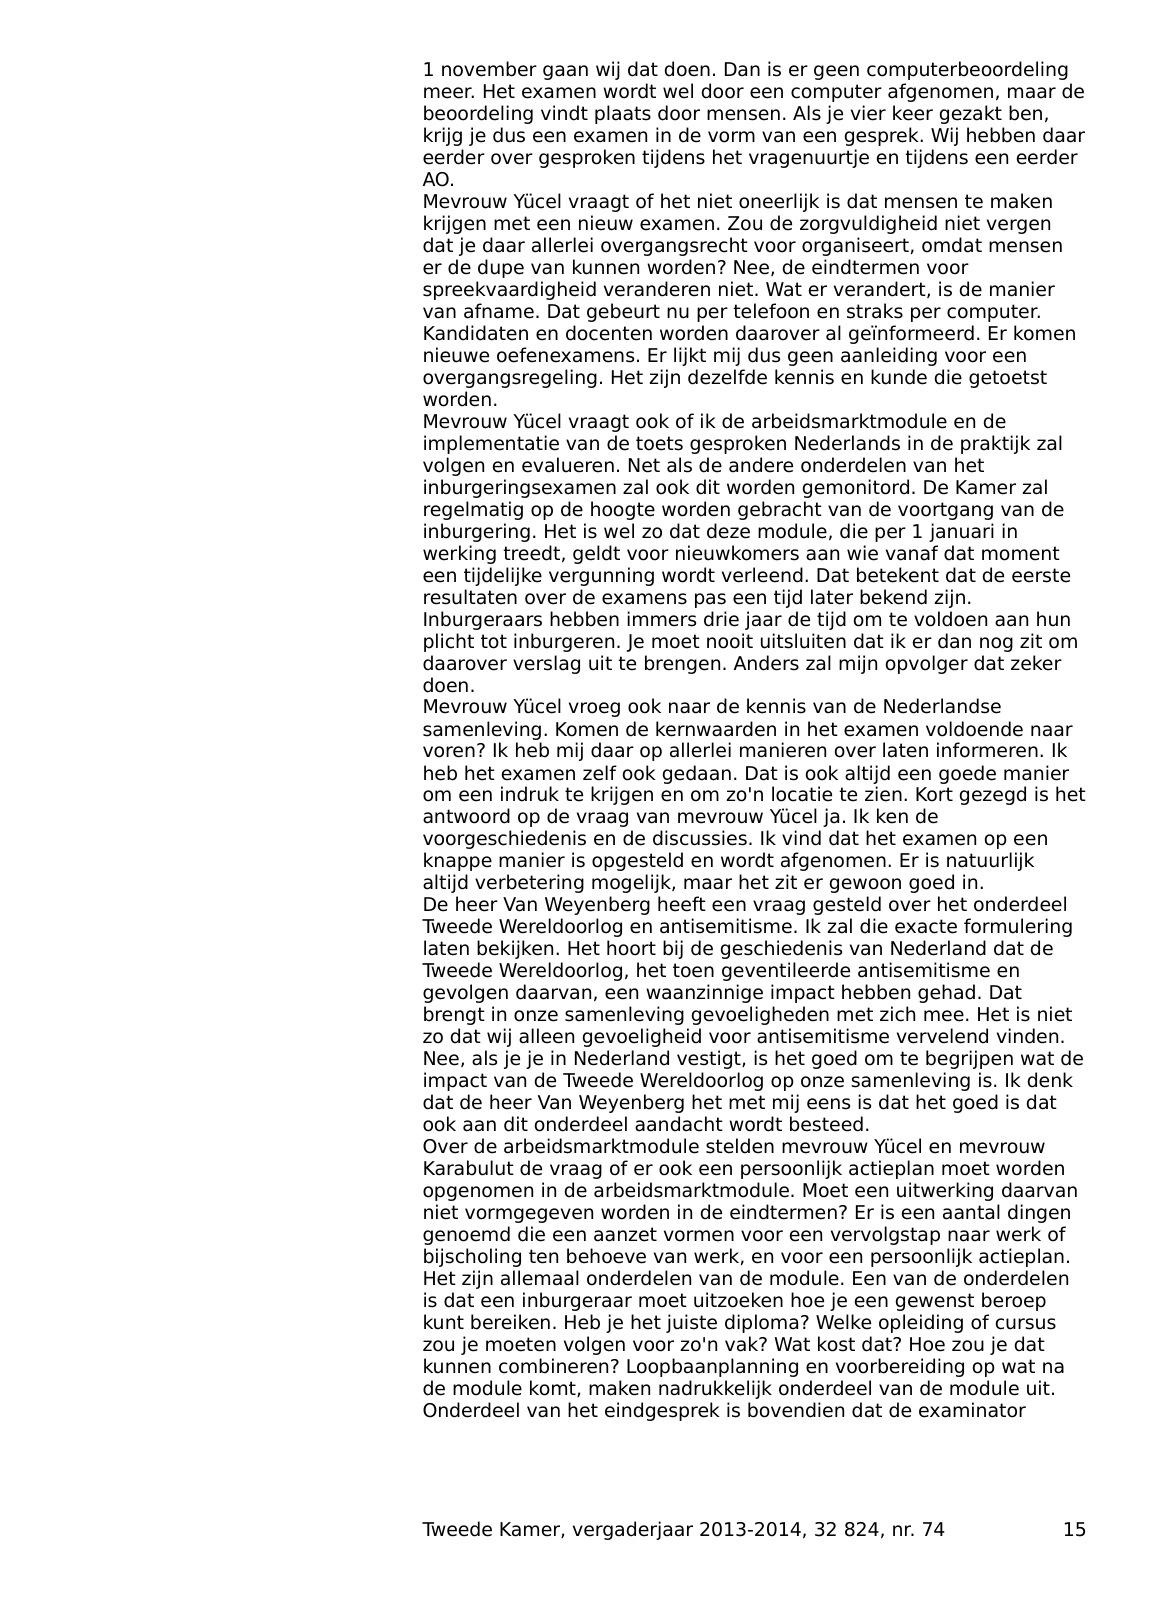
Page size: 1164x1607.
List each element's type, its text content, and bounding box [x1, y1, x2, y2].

text De heer Van Weyenberg heeft een vraag gesteld over het onderdeel Tweede Wereldoorlog en antisemitisme. Ik zal die exacte formulering laten bekijken. Het hoort bij de geschiedenis van Nederland dat de Tweede Wereldoorlog, het toen geventileerde antisemitisme en gevolgen daarvan, een waanzinnige impact hebben gehad. Dat brengt in onze samenleving gevoeligheden met zich mee. Het is niet zo dat wij alleen gevoeligheid voor antisemitisme vervelend vinden. Nee, als je je in Nederland vestigt, is het goed om te begrijpen wat de impact van de Tweede Wereldoorlog op onze samenleving is. Ik denk dat de heer Van Weyenberg het met mij eens is dat het goed is dat ook aan dit onderdeel aandacht wordt besteed. [422, 894, 1087, 1136]
text Mevrouw Yücel vraagt of het niet oneerlijk is dat mensen te maken krijgen met een nieuw examen. Zou de zorgvuldigheid niet vergen dat je daar allerlei overgangsrecht voor organiseert, omdat mensen er de dupe van kunnen worden? Nee, de eindtermen voor spreekvaardigheid veranderen niet. Wat er verandert, is de manier van afname. Dat gebeurt nu per telefoon en straks per computer. Kandidaten en docenten worden daarover al geïnformeerd. Er komen nieuwe oefenexamens. Er lijkt mij dus geen aanleiding voor een overgangsregeling. Het zijn dezelfde kennis en kunde die getoetst worden. [422, 191, 1087, 411]
text Mevrouw Yücel vroeg ook naar de kennis van de Nederlandse samenleving. Komen de kernwaarden in het examen voldoende naar voren? Ik heb mij daar op allerlei manieren over laten informeren. Ik heb het examen zelf ook gedaan. Dat is ook altijd een goede manier om een indruk te krijgen en om zo'n locatie te zien. Kort gezegd is het antwoord op de vraag van mevrouw Yücel ja. Ik ken de voorgeschiedenis en de discussies. Ik vind dat het examen op een knappe manier is opgesteld en wordt afgenomen. Er is natuurlijk altijd verbetering mogelijk, maar het zit er gewoon goed in. [422, 696, 1087, 894]
text Mevrouw Yücel vraagt ook of ik de arbeidsmarktmodule en de implementatie van de toets gesproken Nederlands in de praktijk zal volgen en evalueren. Net als de andere onderdelen van het inburgeringsexamen zal ook dit worden gemonitord. De Kamer zal regelmatig op de hoogte worden gebracht van de voortgang van de inburgering. Het is wel zo dat deze module, die per 1 januari in werking treedt, geldt voor nieuwkomers aan wie vanaf dat moment een tijdelijke vergunning wordt verleend. Dat betekent dat de eerste resultaten over de examens pas een tijd later bekend zijn. Inburgeraars hebben immers drie jaar de tijd om te voldoen aan hun plicht tot inburgeren. Je moet nooit uitsluiten dat ik er dan nog zit om daarover verslag uit te brengen. Anders zal mijn opvolger dat zeker doen. [422, 411, 1087, 696]
text 1 november gaan wij dat doen. Dan is er geen computerbeoordeling meer. Het examen wordt wel door een computer afgenomen, maar de beoordeling vindt plaats door mensen. Als je vier keer gezakt ben, krijg je dus een examen in de vorm van een gesprek. Wij hebben daar eerder over gesproken tijdens het vragenuurtje en tijdens een eerder AO. [422, 59, 1087, 191]
text Over de arbeidsmarktmodule stelden mevrouw Yücel en mevrouw Karabulut de vraag of er ook een persoonlijk actieplan moet worden opgenomen in de arbeidsmarktmodule. Moet een uitwerking daarvan niet vormgegeven worden in de eindtermen? Er is een aantal dingen genoemd die een aanzet vormen voor een vervolgstap naar werk of bijscholing ten behoeve van werk, en voor een persoonlijk actieplan. Het zijn allemaal onderdelen van de module. Een van de onderdelen is dat een inburgeraar moet uitzoeken hoe je een gewenst beroep kunt bereiken. Heb je het juiste diploma? Welke opleiding of cursus zou je moeten volgen voor zo'n vak? Wat kost dat? Hoe zou je dat kunnen combineren? Loopbaanplanning en voorbereiding op wat na de module komt, maken nadrukkelijk onderdeel van de module uit. Onderdeel van het eindgesprek is bovendien dat de examinator [422, 1136, 1087, 1422]
